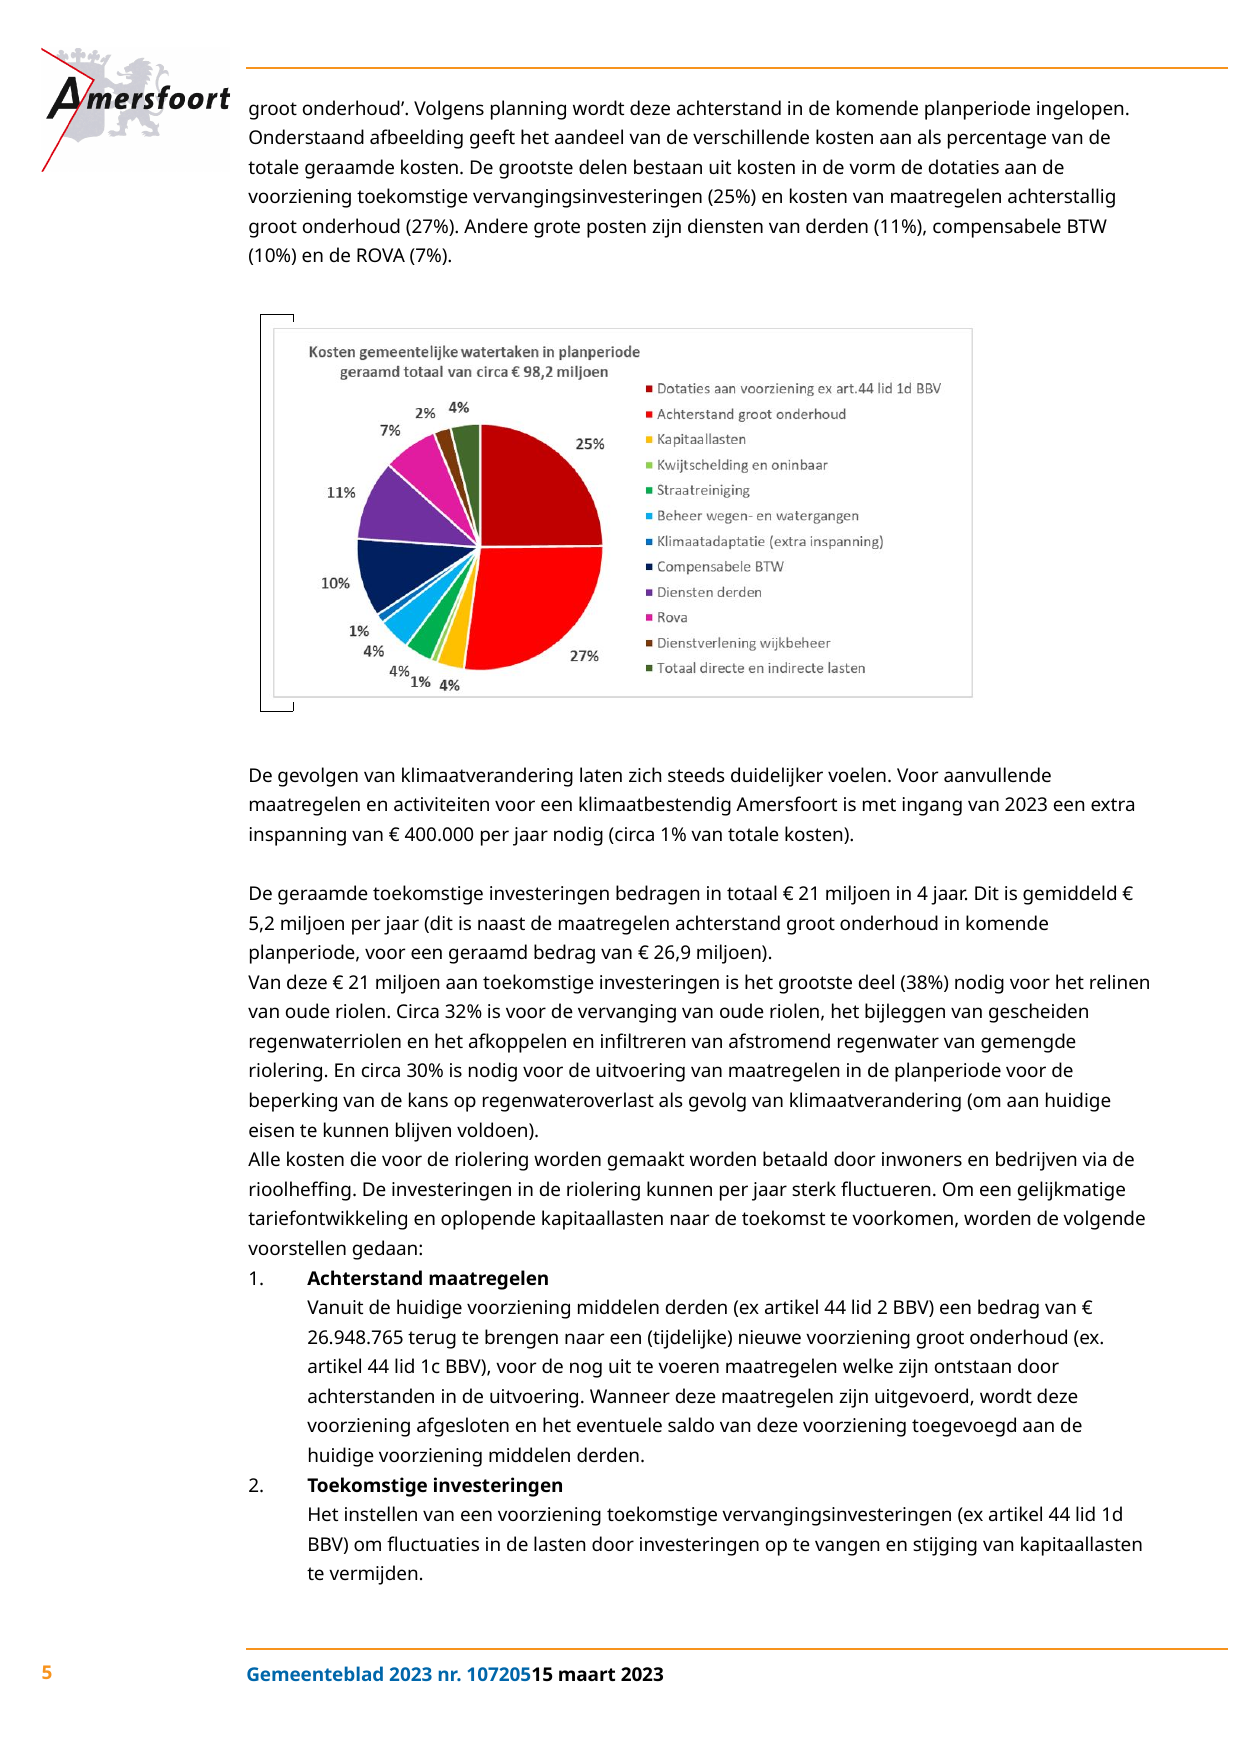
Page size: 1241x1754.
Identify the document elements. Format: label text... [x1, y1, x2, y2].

picture [268, 322, 978, 702]
list Het instellen van een voorziening toekomstige vervangingsinvesteringen (ex artikel 44 lid 1d BBV) om fluctuaties in de lasten door investeringen op te vangen en stijging van kapitaallasten te vermijden. [248, 1501, 1152, 1586]
text Alle kosten die voor de riolering worden gemaakt worden betaald door inwoners en bedrijven via de rioolheffing. De investeringen in de riolering kunnen per jaar sterk fluctueren. Om een gelijkmatige tariefontwikkeling en oplopende kapitaallasten naar de toekomst te voorkomen, worden de volgende voorstellen gedaan: [248, 1146, 1152, 1261]
text De gevolgen van klimaatverandering laten zich steeds duidelijker voelen. Voor aanvullende maatregelen en activiteiten voor een klimaatbestendig Amersfoort is met ingang van 2023 een extra inspanning van € 400.000 per jaar nodig (circa 1% van totale kosten). [248, 762, 1152, 847]
list Vanuit de huidige voorziening middelen derden (ex artikel 44 lid 2 BBV) een bedrag van € 26.948.765 terug te brengen naar een (tijdelijke) nieuwe voorziening groot onderhoud (ex. artikel 44 lid 1c BBV), voor de nog uit te voeren maatregelen welke zijn ontstaan door achterstanden in de uitvoering. Wanneer deze maatregelen zijn uitgevoerd, wordt deze voorziening afgesloten en het eventuele saldo van deze voorziening toegevoegd aan de huidige voorziening middelen derden. [248, 1294, 1152, 1468]
list Toekomstige investeringen [248, 1472, 1152, 1497]
list Achterstand maatregelen [248, 1265, 1152, 1290]
picture [41, 47, 231, 172]
text De geraamde toekomstige investeringen bedragen in totaal € 21 miljoen in 4 jaar. Dit is gemiddeld € 5,2 miljoen per jaar (dit is naast de maatregelen achterstand groot onderhoud in komende planperiode, voor een geraamd bedrag van € 26,9 miljoen). [248, 880, 1152, 965]
text groot onderhoud’. Volgens planning wordt deze achterstand in de komende planperiode ingelopen. [248, 95, 1152, 121]
text Onderstaand afbeelding geeft het aandeel van de verschillende kosten aan als percentage van de totale geraamde kosten. De grootste delen bestaan uit kosten in de vorm de dotaties aan de voorziening toekomstige vervangingsinvesteringen (25%) en kosten van maatregelen achterstallig groot onderhoud (27%). Andere grote posten zijn diensten van derden (11%), compensabele BTW (10%) en de ROVA (7%). [248, 124, 1152, 268]
text Van deze € 21 miljoen aan toekomstige investeringen is het grootste deel (38%) nodig voor het relinen van oude riolen. Circa 32% is voor de vervanging van oude riolen, het bijleggen van gescheiden regenwaterriolen en het afkoppelen en infiltreren van afstromend regenwater van gemengde riolering. En circa 30% is nodig voor de uitvoering van maatregelen in de planperiode voor de beperking van de kans op regenwateroverlast als gevolg van klimaatverandering (om aan huidige eisen te kunnen blijven voldoen). [248, 969, 1152, 1142]
